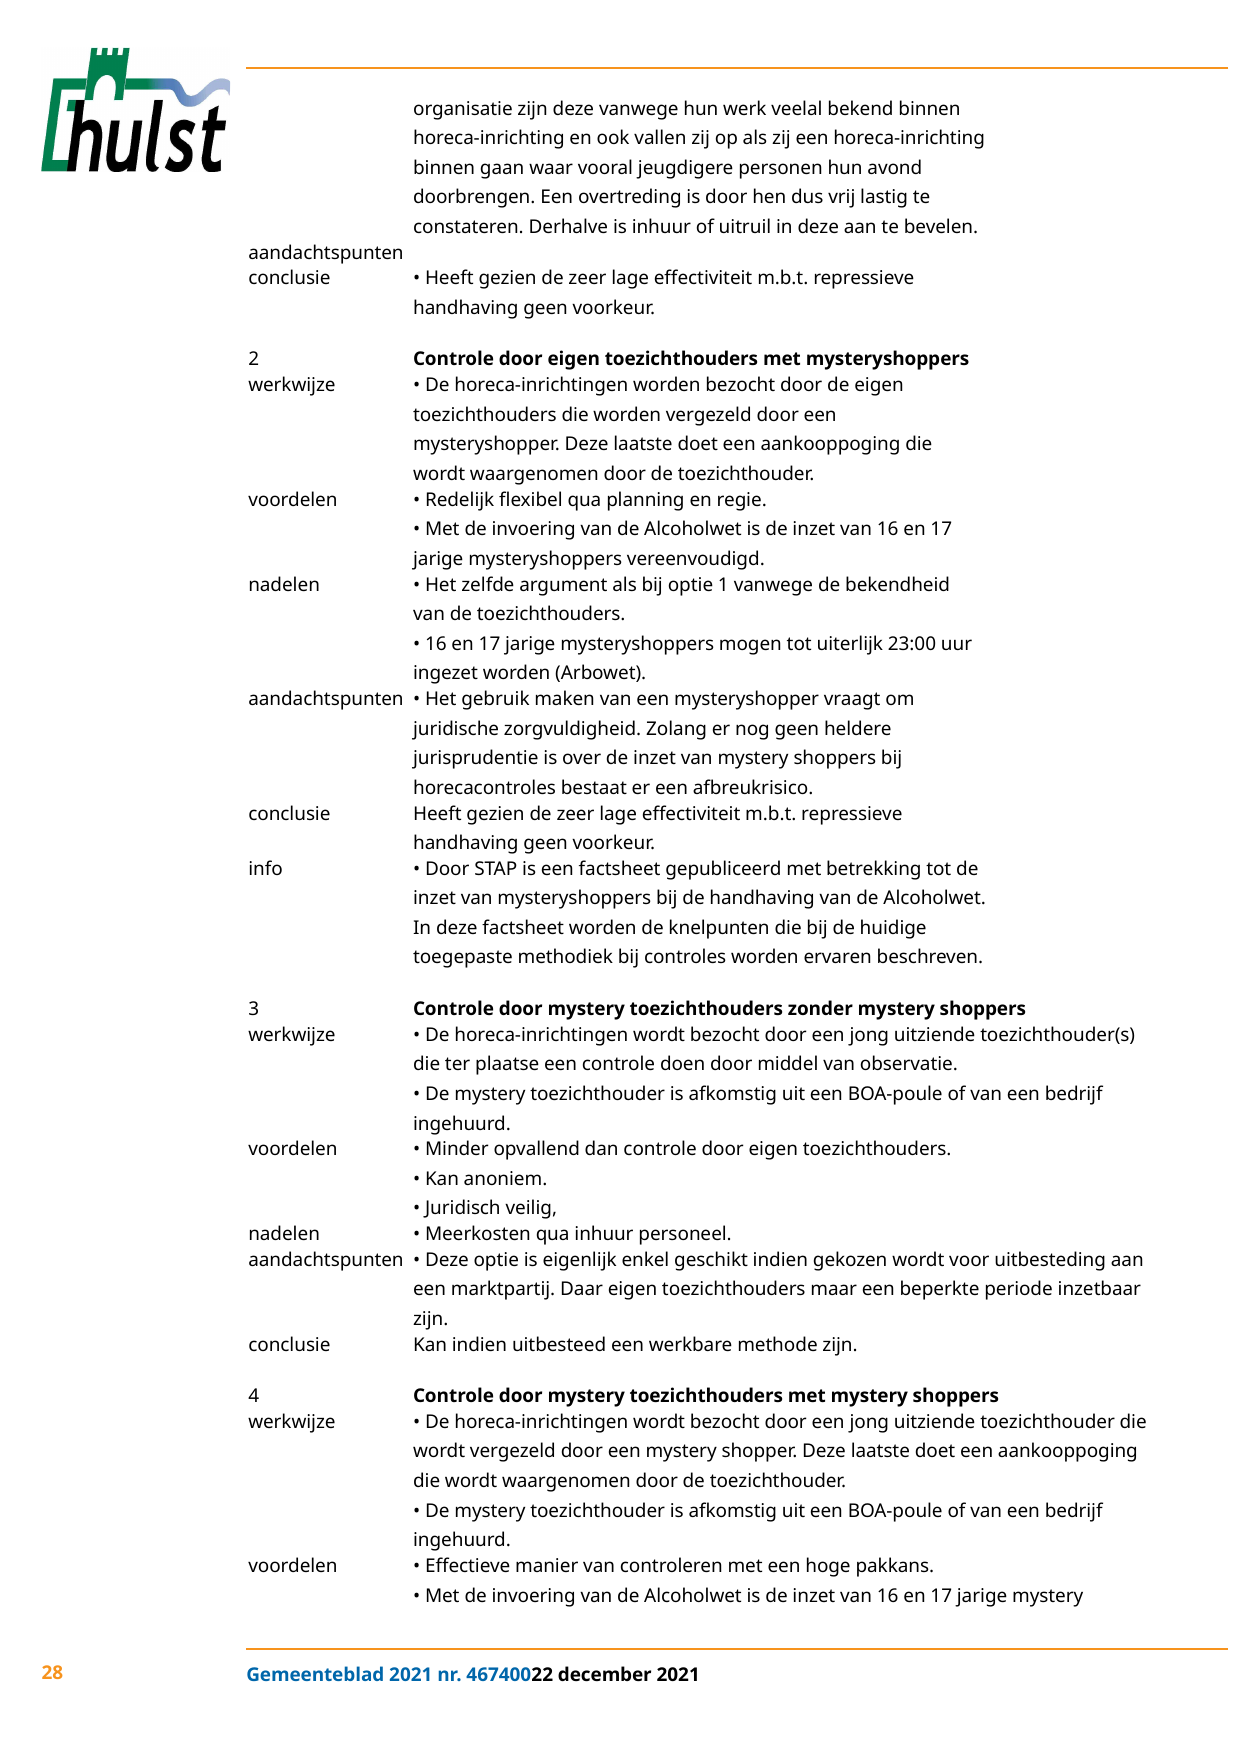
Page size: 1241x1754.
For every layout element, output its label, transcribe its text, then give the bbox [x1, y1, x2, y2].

table_cell • De horeca-inrichtingen wordt bezocht door een jong uitziende toezichthouder die wordt vergezeld door een mystery shopper. Deze laatste doet een aankooppoging die wordt waargenomen door de toezichthouder. • De mystery toezichthouder is afkomstig uit een BOA-poule of van een bedrijf ingehuurd. [413, 1408, 1152, 1552]
table_cell voordelen [248, 1552, 413, 1607]
table_cell Controle door mystery toezichthouders zonder mystery shoppers [413, 995, 1152, 1021]
table_cell Kan indien uitbesteed een werkbare methode zijn. [413, 1331, 1152, 1357]
table_cell [248, 95, 413, 239]
table_cell conclusie [248, 1331, 413, 1357]
table_cell [248, 1357, 413, 1382]
table_cell info [248, 855, 413, 969]
table_cell • De horeca-inrichtingen worden bezocht door de eigen toezichthouders die worden vergezeld door een mysteryshopper. Deze laatste doet een aankooppoging die wordt waargenomen door de toezichthouder. [413, 371, 987, 486]
table_cell nadelen [248, 571, 413, 685]
table_cell werkwijze [248, 1021, 413, 1135]
table_cell • Het gebruik maken van een mysteryshopper vraagt om juridische zorgvuldigheid. Zolang er nog geen heldere jurisprudentie is over de inzet van mystery shoppers bij horecacontroles bestaat er een afbreukrisico. [413, 685, 987, 800]
table_cell • Redelijk flexibel qua planning en regie. • Met de invoering van de Alcoholwet is de inzet van 16 en 17 jarige mysteryshoppers vereenvoudigd. [413, 486, 987, 571]
table_cell organisatie zijn deze vanwege hun werk veelal bekend binnen horeca-inrichting en ook vallen zij op als zij een horeca-inrichting binnen gaan waar vooral jeugdigere personen hun avond doorbrengen. Een overtreding is door hen dus vrij lastig te constateren. Derhalve is inhuur of uitruil in deze aan te bevelen. [413, 95, 987, 239]
table_cell conclusie [248, 265, 413, 320]
table_cell [248, 320, 413, 346]
table_cell [413, 970, 1152, 995]
table_cell [413, 1357, 1152, 1382]
table_cell aandachtspunten [248, 239, 413, 264]
table_cell voordelen [248, 1135, 413, 1220]
table_cell aandachtspunten [248, 1246, 413, 1331]
table_cell • Het zelfde argument als bij optie 1 vanwege de bekendheid van de toezichthouders. • 16 en 17 jarige mysteryshoppers mogen tot uiterlijk 23:00 uur ingezet worden (Arbowet). [413, 571, 987, 685]
table_cell • Heeft gezien de zeer lage effectiviteit m.b.t. repressieve handhaving geen voorkeur. [413, 265, 987, 320]
table_cell 4 [248, 1383, 413, 1408]
table_cell voordelen [248, 486, 413, 571]
table_cell [248, 970, 413, 995]
table_cell • Door STAP is een factsheet gepubliceerd met betrekking tot de inzet van mysteryshoppers bij de handhaving van de Alcoholwet. In deze factsheet worden de knelpunten die bij de huidige toegepaste methodiek bij controles worden ervaren beschreven. [413, 855, 987, 969]
picture [41, 47, 231, 172]
table_cell aandachtspunten [248, 685, 413, 800]
table_cell Controle door mystery toezichthouders met mystery shoppers [413, 1383, 1152, 1408]
table_cell nadelen [248, 1220, 413, 1246]
table_cell 3 [248, 995, 413, 1021]
table_cell werkwijze [248, 1408, 413, 1552]
table_cell Controle door eigen toezichthouders met mysteryshoppers [413, 346, 987, 371]
table_cell [413, 320, 987, 346]
table_cell werkwijze [248, 371, 413, 486]
table_cell • Deze optie is eigenlijk enkel geschikt indien gekozen wordt voor uitbesteding aan een marktpartij. Daar eigen toezichthouders maar een beperkte periode inzetbaar zijn. [413, 1246, 1152, 1331]
table_cell [413, 239, 987, 264]
table_cell • De horeca-inrichtingen wordt bezocht door een jong uitziende toezichthouder(s) die ter plaatse een controle doen door middel van observatie. • De mystery toezichthouder is afkomstig uit een BOA-poule of van een bedrijf ingehuurd. [413, 1021, 1152, 1135]
table_cell 2 [248, 346, 413, 371]
table_cell • Minder opvallend dan controle door eigen toezichthouders. • Kan anoniem. • Juridisch veilig, [413, 1135, 1152, 1220]
table_cell conclusie [248, 800, 413, 855]
table_cell • Meerkosten qua inhuur personeel. [413, 1220, 1152, 1246]
table_cell Heeft gezien de zeer lage effectiviteit m.b.t. repressieve handhaving geen voorkeur. [413, 800, 987, 855]
table_cell • Effectieve manier van controleren met een hoge pakkans. • Met de invoering van de Alcoholwet is de inzet van 16 en 17 jarige mystery [413, 1552, 1152, 1607]
